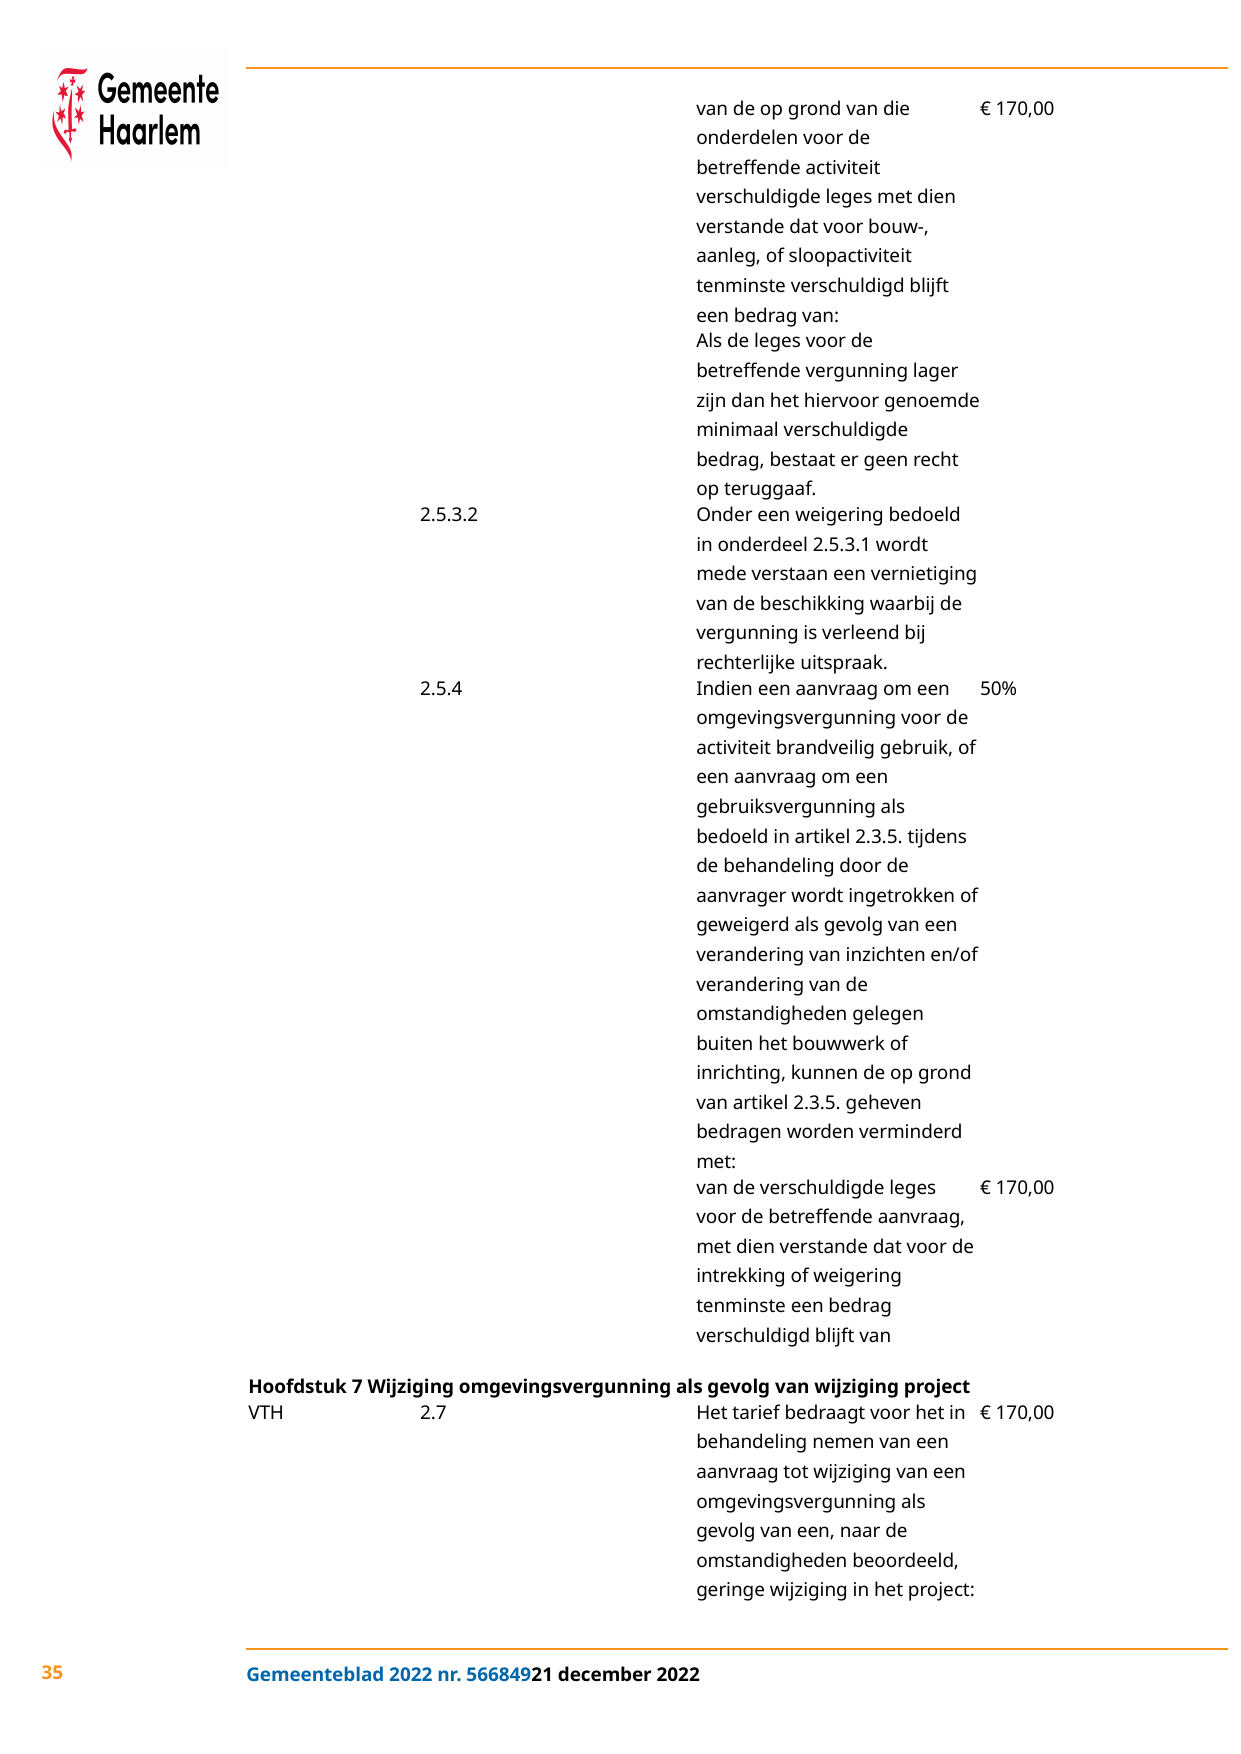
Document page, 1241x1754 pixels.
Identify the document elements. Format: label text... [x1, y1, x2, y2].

table_cell Hoofdstuk 7 Wijziging omgevingsvergunning als gevolg van wijziging project [248, 1373, 1152, 1399]
table_cell Indien een aanvraag om een omgevingsvergunning voor de activiteit brandveilig gebruik, of een aanvraag om een gebruiksvergunning als bedoeld in artikel 2.3.5. tijdens de behandeling door de aanvrager wordt ingetrokken of geweigerd als gevolg van een verandering van inzichten en/of verandering van de omstandigheden gelegen buiten het bouwwerk of inrichting, kunnen de op grond van artikel 2.3.5. geheven bedragen worden verminderd met: [696, 675, 980, 1174]
table_cell Het tarief bedraagt voor het in behandeling nemen van een aanvraag tot wijziging van een omgevingsvergunning als gevolg van een, naar de omstandigheden beoordeeld, geringe wijziging in het project: [696, 1399, 980, 1602]
table_cell [420, 1174, 696, 1348]
table_cell VTH [248, 1399, 420, 1602]
table_cell Als de leges voor de betreffende vergunning lager zijn dan het hiervoor genoemde minimaal verschuldigde bedrag, bestaat er geen recht op teruggaaf. [696, 328, 980, 501]
table_cell 50% [980, 675, 1152, 1174]
table_cell van de verschuldigde leges voor de betreffende aanvraag, met dien verstande dat voor de intrekking of weigering tenminste een bedrag verschuldigd blijft van [696, 1174, 980, 1348]
table_cell [248, 1174, 420, 1348]
table_cell [420, 328, 696, 501]
table_cell 2.5.4 [420, 675, 696, 1174]
table_cell [248, 675, 420, 1174]
table_cell [248, 501, 420, 675]
table_cell 2.7 [420, 1399, 696, 1602]
table_cell [248, 328, 420, 501]
table_cell € 170,00 [980, 95, 1152, 328]
table_cell [248, 95, 420, 328]
table_cell € 170,00 [980, 1174, 1152, 1348]
table_cell [980, 501, 1152, 675]
table_cell [980, 328, 1152, 501]
table_cell 2.5.3.2 [420, 501, 696, 675]
table_cell [420, 95, 696, 328]
table_cell [696, 1348, 980, 1373]
table_cell [420, 1348, 696, 1373]
table_cell van de op grond van die onderdelen voor de betreffende activiteit verschuldigde leges met dien verstande dat voor bouw-, aanleg, of sloopactiviteit tenminste verschuldigd blijft een bedrag van: [696, 95, 980, 328]
table_cell [980, 1348, 1152, 1373]
picture [41, 47, 231, 172]
table_cell € 170,00 [980, 1399, 1152, 1602]
table_cell Onder een weigering bedoeld in onderdeel 2.5.3.1 wordt mede verstaan een vernietiging van de beschikking waarbij de vergunning is verleend bij rechterlijke uitspraak. [696, 501, 980, 675]
table_cell [248, 1348, 420, 1373]
